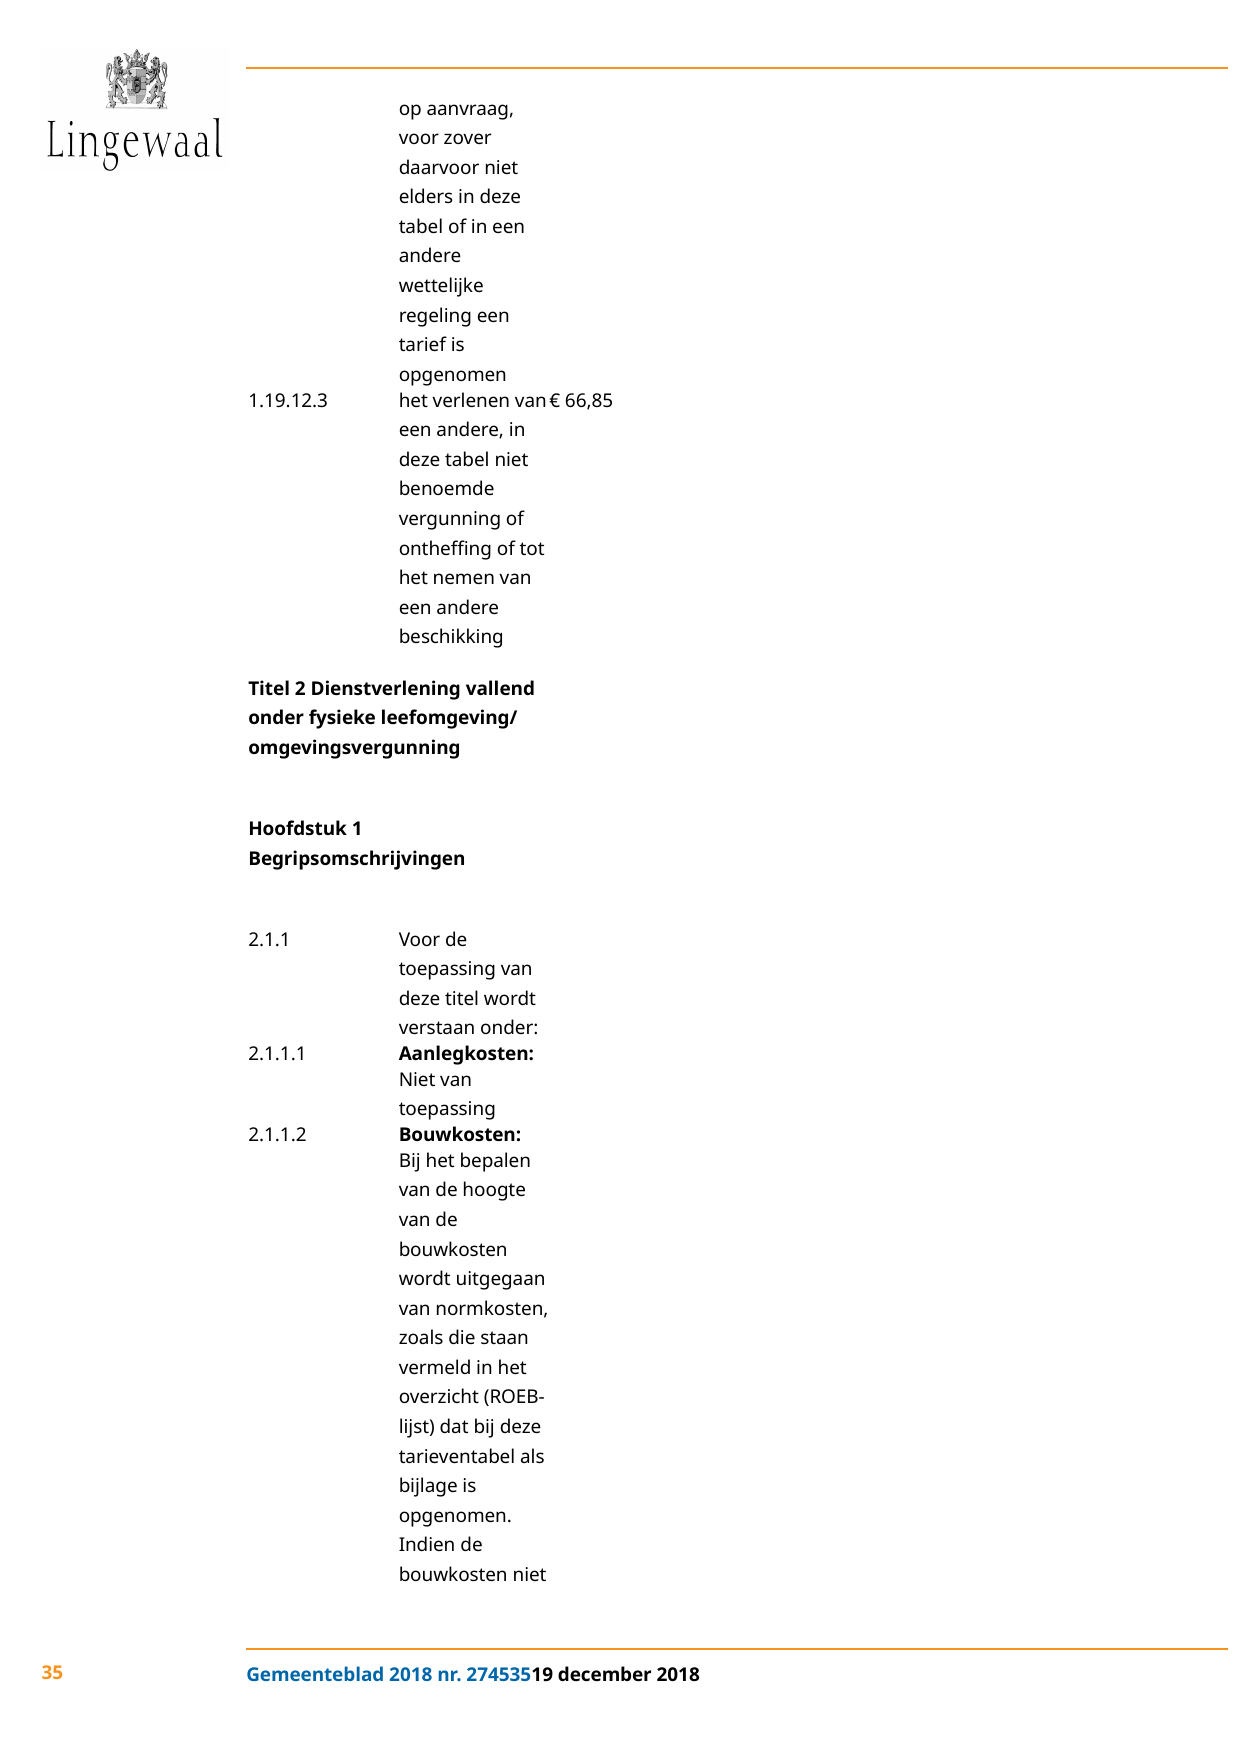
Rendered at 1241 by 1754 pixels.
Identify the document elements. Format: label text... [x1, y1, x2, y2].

table_cell op aanvraag, voor zover daarvoor niet elders in deze tabel of in een andere wettelijke regeling een tarief is opgenomen [399, 95, 549, 387]
table_cell [248, 900, 398, 926]
table_cell [549, 926, 700, 1040]
table_cell [549, 95, 700, 387]
table_cell [549, 815, 700, 900]
table_cell 2.1.1 [248, 926, 398, 1040]
table_cell [248, 95, 398, 387]
table_cell [549, 789, 700, 815]
table_cell [549, 900, 700, 926]
table_cell € 66,85 [549, 387, 700, 649]
table_cell [549, 675, 700, 789]
table_cell [399, 900, 549, 926]
table_cell [399, 789, 549, 815]
table_cell Niet van toepassing [399, 1066, 549, 1121]
table_cell [549, 1147, 700, 1587]
table_cell Titel 2 Dienstverlening vallend onder fysieke leefomgeving/ omgevingsvergunning [248, 675, 549, 789]
table_cell [549, 649, 700, 675]
table_cell [248, 649, 398, 675]
table_cell 2.1.1.1 [248, 1040, 398, 1066]
table_cell [248, 1066, 398, 1121]
table_cell [399, 649, 549, 675]
table_cell het verlenen van een andere, in deze tabel niet benoemde vergunning of ontheffing of tot het nemen van een andere beschikking [399, 387, 549, 649]
table_cell [549, 1121, 700, 1147]
table_cell [248, 789, 398, 815]
picture [41, 47, 231, 172]
table_cell Hoofdstuk 1 Begripsomschrijvingen [248, 815, 549, 900]
table_cell [549, 1040, 700, 1066]
table_cell Voor de toepassing van deze titel wordt verstaan onder: [399, 926, 549, 1040]
table_cell 1.19.12.3 [248, 387, 398, 649]
table_cell [248, 1147, 398, 1587]
table_cell Aanlegkosten: [399, 1040, 549, 1066]
table_cell [549, 1066, 700, 1121]
table_cell Bij het bepalen van de hoogte van de bouwkosten wordt uitgegaan van normkosten, zoals die staan vermeld in het overzicht (ROEB-lijst) dat bij deze tarieventabel als bijlage is opgenomen. Indien de bouwkosten niet [399, 1147, 549, 1587]
table_cell 2.1.1.2 [248, 1121, 398, 1147]
table_cell Bouwkosten: [399, 1121, 549, 1147]
